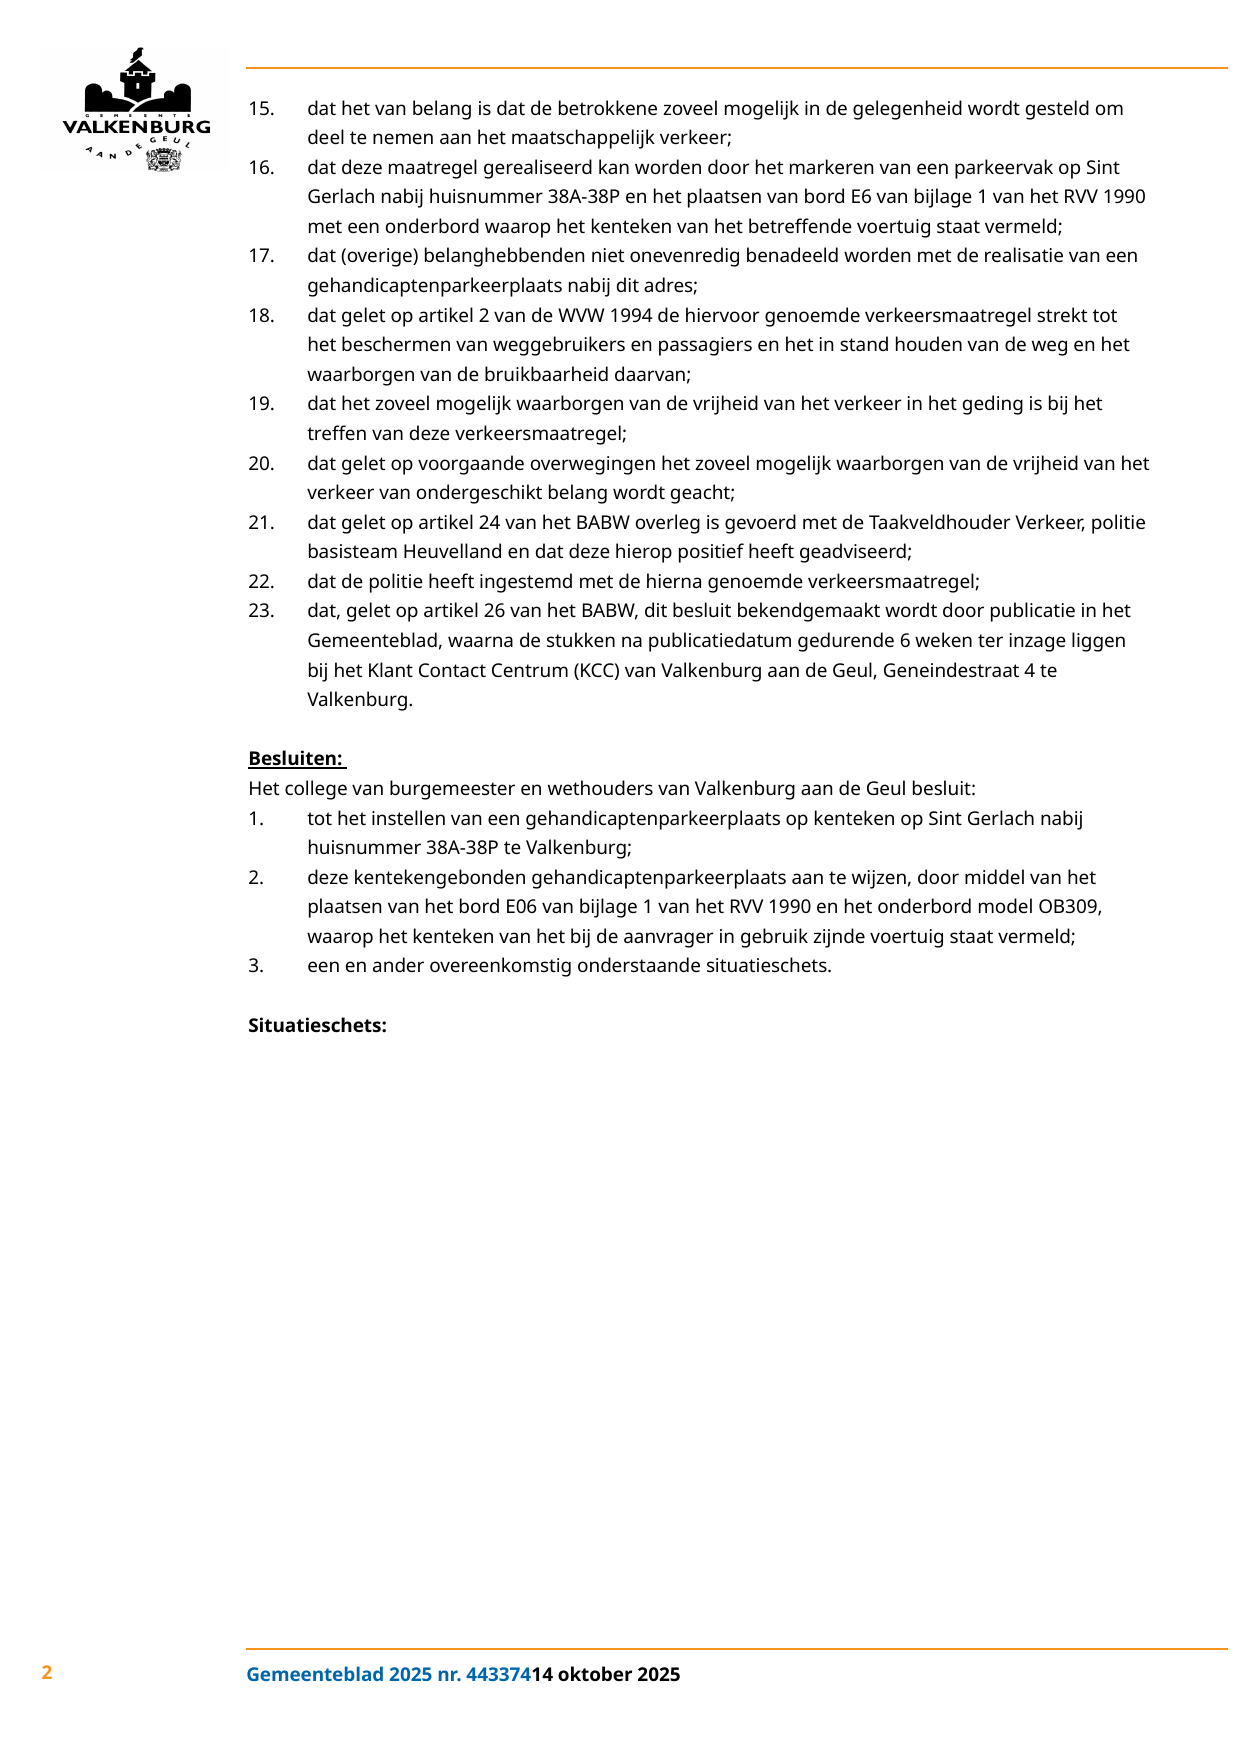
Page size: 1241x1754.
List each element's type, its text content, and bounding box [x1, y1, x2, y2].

list deze kentekengebonden gehandicaptenparkeerplaats aan te wijzen, door middel van het plaatsen van het bord E06 van bijlage 1 van het RVV 1990 en het onderbord model OB309, waarop het kenteken van het bij de aanvrager in gebruik zijnde voertuig staat vermeld; [248, 864, 1152, 949]
picture [41, 47, 231, 172]
list dat gelet op artikel 24 van het BABW overleg is gevoerd met de Taakveldhouder Verkeer, politie basisteam Heuvelland en dat deze hierop positief heeft geadviseerd; [248, 509, 1152, 564]
list dat de politie heeft ingestemd met de hierna genoemde verkeersmaatregel; [248, 568, 1152, 594]
list dat deze maatregel gerealiseerd kan worden door het markeren van een parkeervak op Sint Gerlach nabij huisnummer 38A-38P en het plaatsen van bord E6 van bijlage 1 van het RVV 1990 met een onderbord waarop het kenteken van het betreffende voertuig staat vermeld; [248, 154, 1152, 239]
list dat, gelet op artikel 26 van het BABW, dit besluit bekendgemaakt wordt door publicatie in het Gemeenteblad, waarna de stukken na publicatiedatum gedurende 6 weken ter inzage liggen bij het Klant Contact Centrum (KCC) van Valkenburg aan de Geul, Geneindestraat 4 te Valkenburg. [248, 598, 1152, 712]
list een en ander overeenkomstig onderstaande situatieschets. [248, 953, 1152, 978]
list dat het van belang is dat de betrokkene zoveel mogelijk in de gelegenheid wordt gesteld om deel te nemen aan het maatschappelijk verkeer; [248, 95, 1152, 150]
list dat gelet op artikel 2 van de WVW 1994 de hiervoor genoemde verkeersmaatregel strekt tot het beschermen van weggebruikers en passagiers en het in stand houden van de weg en het waarborgen van de bruikbaarheid daarvan; [248, 302, 1152, 387]
list tot het instellen van een gehandicaptenparkeerplaats op kenteken op Sint Gerlach nabij huisnummer 38A-38P te Valkenburg; [248, 805, 1152, 860]
text Situatieschets: [248, 1012, 1152, 1038]
list dat het zoveel mogelijk waarborgen van de vrijheid van het verkeer in het geding is bij het treffen van deze verkeersmaatregel; [248, 391, 1152, 446]
list dat (overige) belanghebbenden niet onevenredig benadeeld worden met de realisatie van een gehandicaptenparkeerplaats nabij dit adres; [248, 243, 1152, 298]
list dat gelet op voorgaande overwegingen het zoveel mogelijk waarborgen van de vrijheid van het verkeer van ondergeschikt belang wordt geacht; [248, 450, 1152, 505]
text Besluiten: [248, 746, 1152, 771]
text Het college van burgemeester en wethouders van Valkenburg aan de Geul besluit: [248, 775, 1152, 801]
